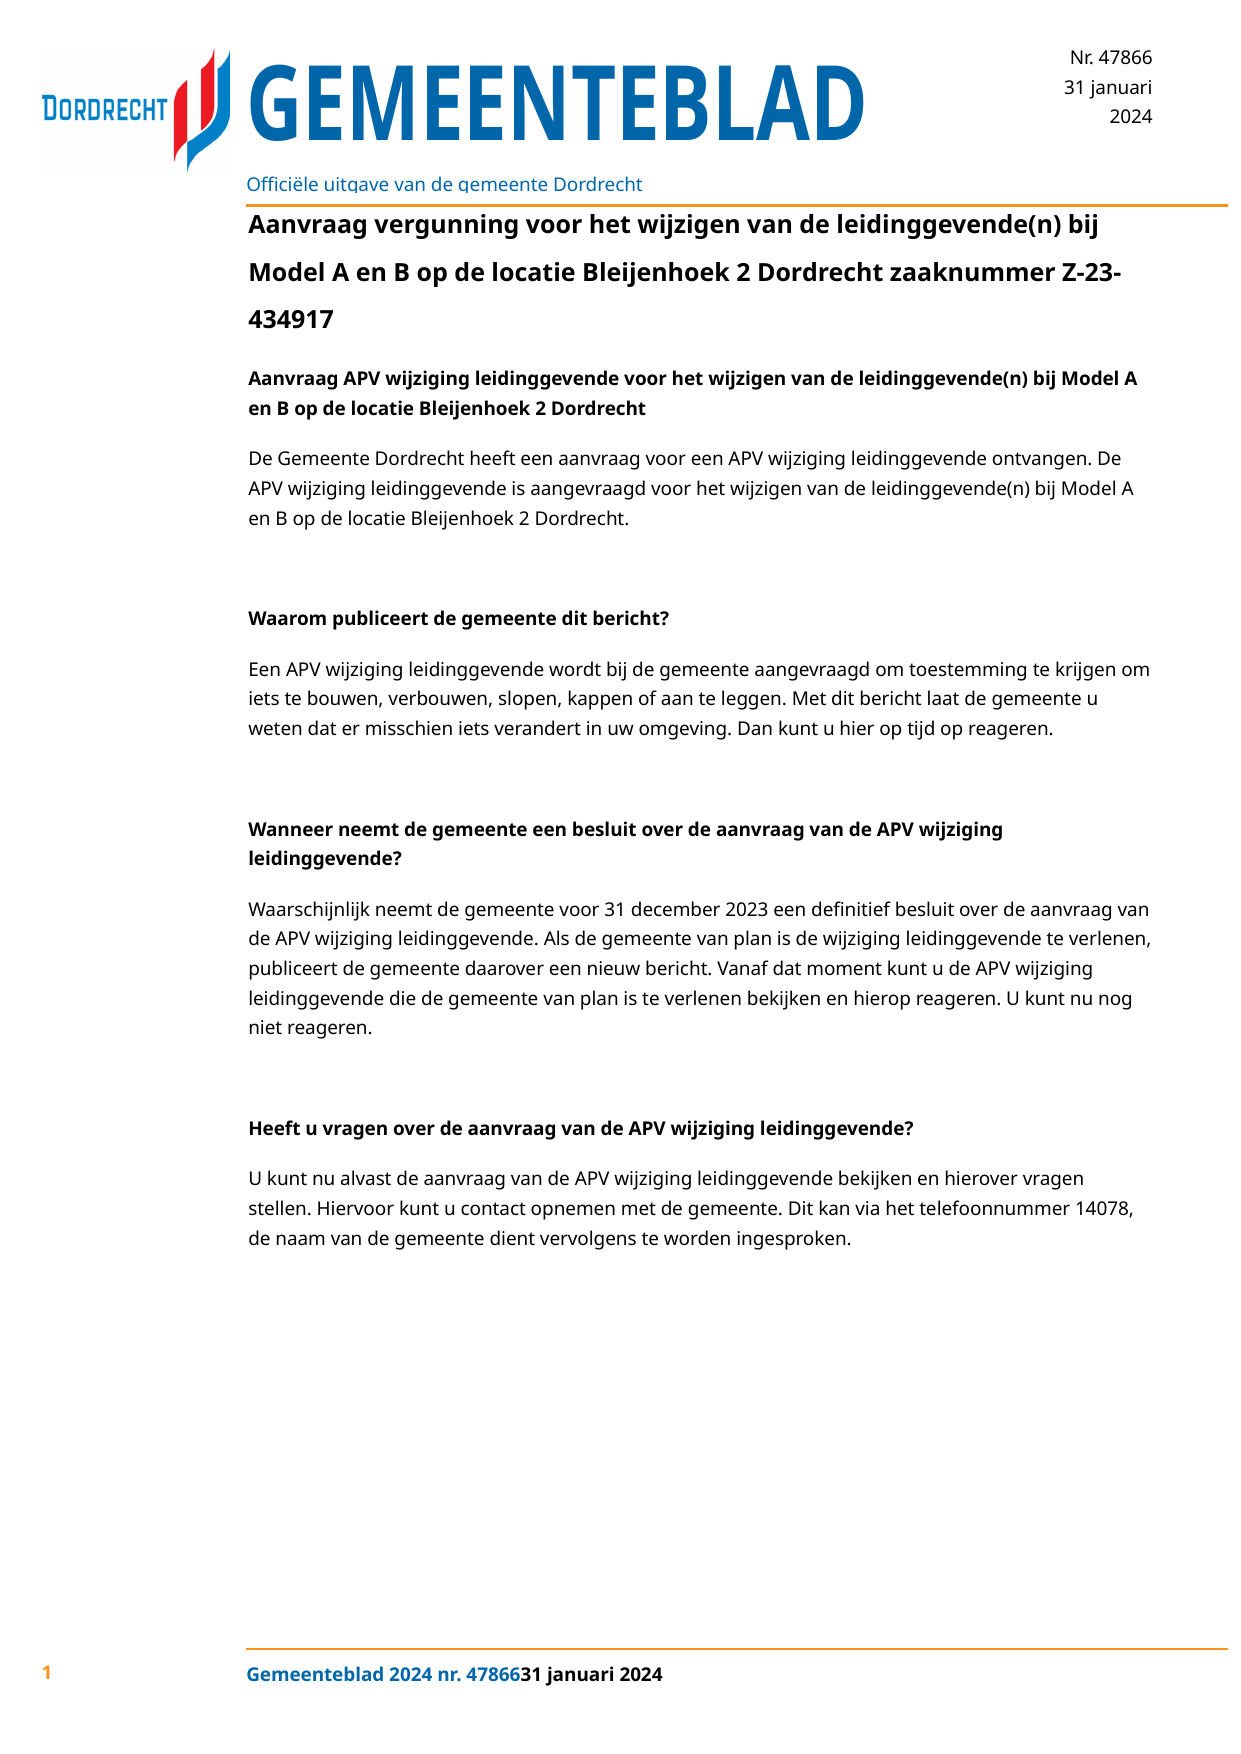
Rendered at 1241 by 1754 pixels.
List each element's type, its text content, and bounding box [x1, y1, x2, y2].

text Aanvraag APV wijziging leidinggevende voor het wijzigen van de leidinggevende(n) bij Model A en B op de locatie Bleijenhoek 2 Dordrecht [248, 366, 1152, 421]
picture [41, 47, 231, 172]
text Een APV wijziging leidinggevende wordt bij de gemeente aangevraagd om toestemming te krijgen om iets te bouwen, verbouwen, slopen, kappen of aan te leggen. Met dit bericht laat de gemeente u weten dat er misschien iets verandert in uw omgeving. Dan kunt u hier op tijd op reageren. [248, 656, 1152, 741]
text De Gemeente Dordrecht heeft een aanvraag voor een APV wijziging leidinggevende ontvangen. De APV wijziging leidinggevende is aangevraagd voor het wijzigen van de leidinggevende(n) bij Model A en B op de locatie Bleijenhoek 2 Dordrecht. [248, 446, 1152, 530]
text Waarom publiceert de gemeente dit bericht? [248, 606, 1152, 631]
text Waarschijnlijk neemt de gemeente voor 31 december 2023 een definitief besluit over de aanvraag van de APV wijziging leidinggevende. Als de gemeente van plan is de wijziging leidinggevende te verlenen, publiceert de gemeente daarover een nieuw bericht. Vanaf dat moment kunt u de APV wijziging leidinggevende die de gemeente van plan is te verlenen bekijken en hierop reageren. U kunt nu nog niet reageren. [248, 896, 1152, 1040]
text Aanvraag vergunning voor het wijzigen van de leidinggevende(n) bij Model A en B op de locatie Bleijenhoek 2 Dordrecht zaaknummer Z-23-434917 [248, 207, 1152, 336]
text U kunt nu alvast de aanvraag van de APV wijziging leidinggevende bekijken en hierover vragen stellen. Hiervoor kunt u contact opnemen met de gemeente. Dit kan via het telefoonnummer 14078, de naam van de gemeente dient vervolgens te worden ingesproken. [248, 1166, 1152, 1250]
text Heeft u vragen over de aanvraag van de APV wijziging leidinggevende? [248, 1115, 1152, 1141]
text Wanneer neemt de gemeente een besluit over de aanvraag van de APV wijziging leidinggevende? [248, 816, 1152, 871]
